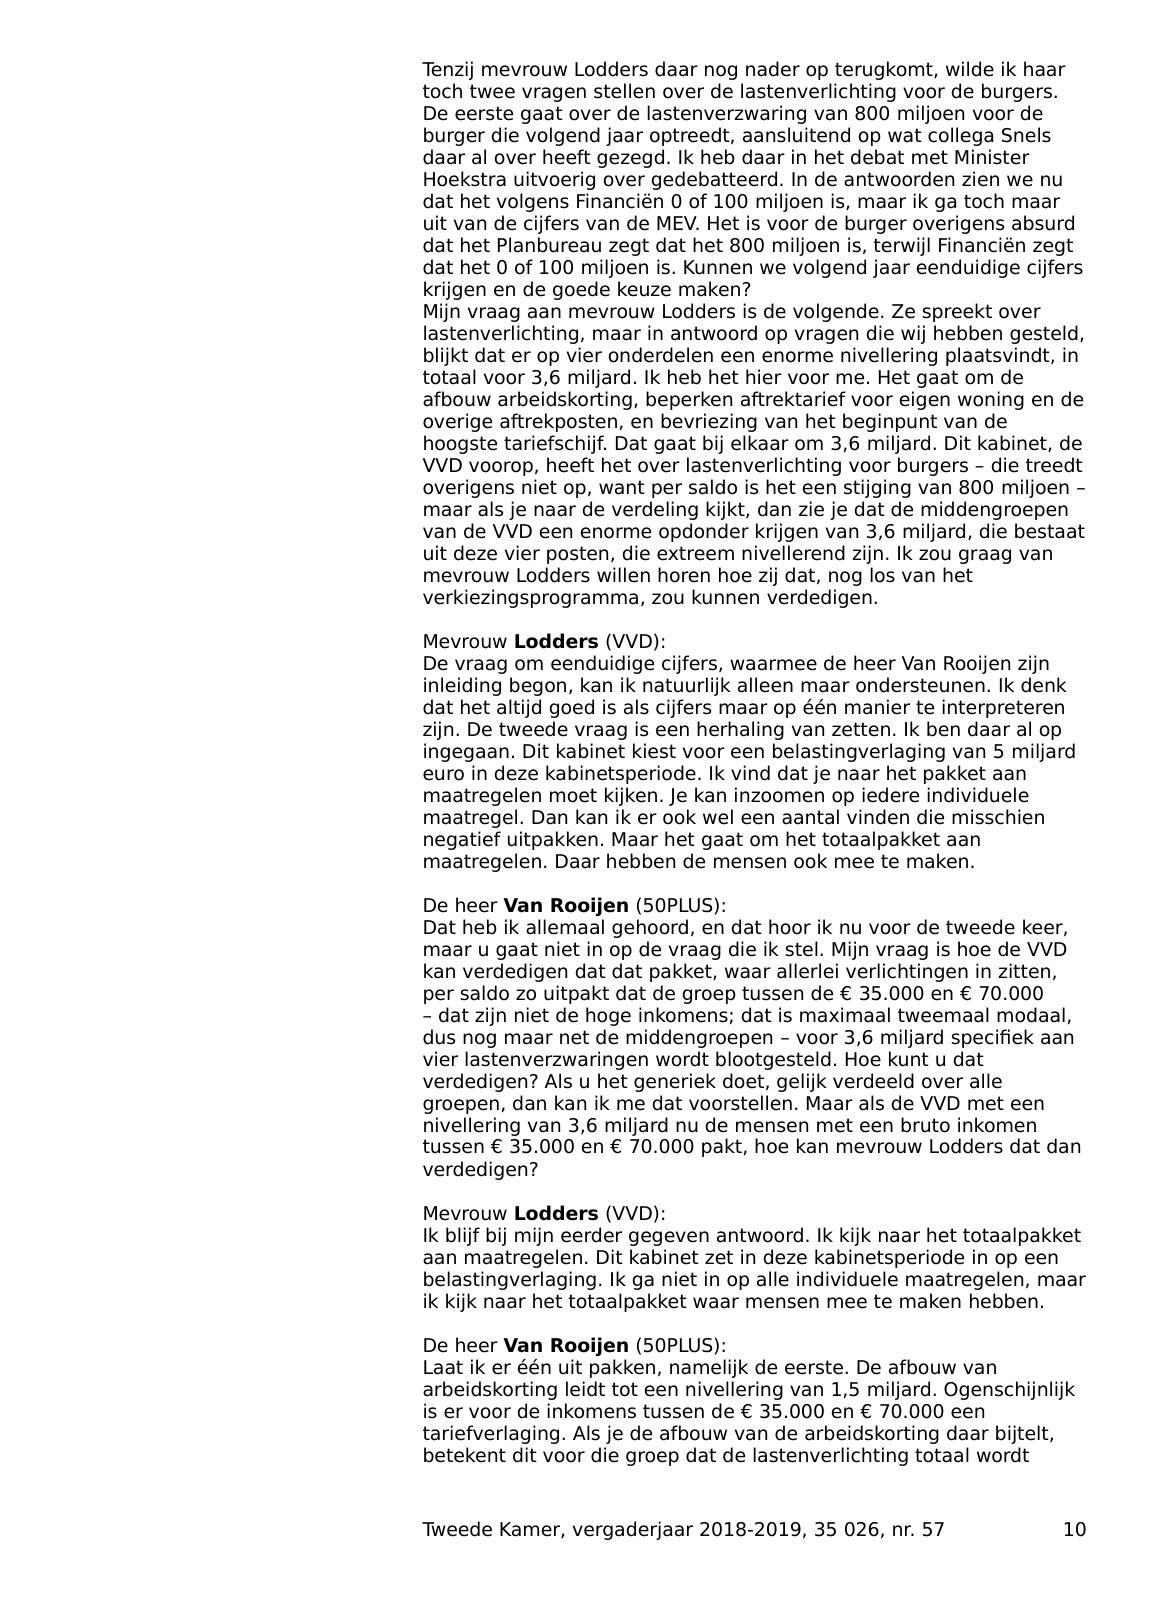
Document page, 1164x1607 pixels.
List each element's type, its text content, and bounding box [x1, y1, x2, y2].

text De heer Van Rooijen (50PLUS): [422, 895, 1087, 917]
text Mijn vraag aan mevrouw Lodders is de volgende. Ze spreekt over lastenverlichting, maar in antwoord op vragen die wij hebben gesteld, blijkt dat er op vier onderdelen een enorme nivellering plaatsvindt, in totaal voor 3,6 miljard. Ik heb het hier voor me. Het gaat om de afbouw arbeidskorting, beperken aftrektarief voor eigen woning en de overige aftrekposten, en bevriezing van het beginpunt van de hoogste tariefschijf. Dat gaat bij elkaar om 3,6 miljard. Dit kabinet, de VVD voorop, heeft het over lastenverlichting voor burgers – die treedt overigens niet op, want per saldo is het een stijging van 800 miljoen – maar als je naar de verdeling kijkt, dan zie je dat de middengroepen van de VVD een enorme opdonder krijgen van 3,6 miljard, die bestaat uit deze vier posten, die extreem nivellerend zijn. Ik zou graag van mevrouw Lodders willen horen hoe zij dat, nog los van het verkiezingsprogramma, zou kunnen verdedigen. [422, 301, 1087, 608]
text Mevrouw Lodders (VVD): [422, 1203, 1087, 1224]
text Mevrouw Lodders (VVD): [422, 631, 1087, 653]
text Laat ik er één uit pakken, namelijk de eerste. De afbouw van arbeidskorting leidt tot een nivellering van 1,5 miljard. Ogenschijnlijk is er voor de inkomens tussen de € 35.000 en € 70.000 een tariefverlaging. Als je de afbouw van de arbeidskorting daar bijtelt, betekent dit voor die groep dat de lastenverlichting totaal wordt [422, 1357, 1087, 1467]
text Dat heb ik allemaal gehoord, en dat hoor ik nu voor de tweede keer, maar u gaat niet in op de vraag die ik stel. Mijn vraag is hoe de VVD kan verdedigen dat dat pakket, waar allerlei verlichtingen in zitten, per saldo zo uitpakt dat de groep tussen de € 35.000 en € 70.000 – dat zijn niet de hoge inkomens; dat is maximaal tweemaal modaal, dus nog maar net de middengroepen – voor 3,6 miljard specifiek aan vier lastenverzwaringen wordt blootgesteld. Hoe kunt u dat verdedigen? Als u het generiek doet, gelijk verdeeld over alle groepen, dan kan ik me dat voorstellen. Maar als de VVD met een nivellering van 3,6 miljard nu de mensen met een bruto inkomen tussen € 35.000 en € 70.000 pakt, hoe kan mevrouw Lodders dat dan verdedigen? [422, 917, 1087, 1180]
text De vraag om eenduidige cijfers, waarmee de heer Van Rooijen zijn inleiding begon, kan ik natuurlijk alleen maar ondersteunen. Ik denk dat het altijd goed is als cijfers maar op één manier te interpreteren zijn. De tweede vraag is een herhaling van zetten. Ik ben daar al op ingegaan. Dit kabinet kiest voor een belastingverlaging van 5 miljard euro in deze kabinetsperiode. Ik vind dat je naar het pakket aan maatregelen moet kijken. Je kan inzoomen op iedere individuele maatregel. Dan kan ik er ook wel een aantal vinden die misschien negatief uitpakken. Maar het gaat om het totaalpakket aan maatregelen. Daar hebben de mensen ook mee te maken. [422, 653, 1087, 872]
text Ik blijf bij mijn eerder gegeven antwoord. Ik kijk naar het totaalpakket aan maatregelen. Dit kabinet zet in deze kabinetsperiode in op een belastingverlaging. Ik ga niet in op alle individuele maatregelen, maar ik kijk naar het totaalpakket waar mensen mee te maken hebben. [422, 1224, 1087, 1312]
text De heer Van Rooijen (50PLUS): [422, 1335, 1087, 1357]
text Tenzij mevrouw Lodders daar nog nader op terugkomt, wilde ik haar toch twee vragen stellen over de lastenverlichting voor de burgers. De eerste gaat over de lastenverzwaring van 800 miljoen voor de burger die volgend jaar optreedt, aansluitend op wat collega Snels daar al over heeft gezegd. Ik heb daar in het debat met Minister Hoekstra uitvoerig over gedebatteerd. In de antwoorden zien we nu dat het volgens Financiën 0 of 100 miljoen is, maar ik ga toch maar uit van de cijfers van de MEV. Het is voor de burger overigens absurd dat het Planbureau zegt dat het 800 miljoen is, terwijl Financiën zegt dat het 0 of 100 miljoen is. Kunnen we volgend jaar eenduidige cijfers krijgen en de goede keuze maken? [422, 59, 1087, 301]
